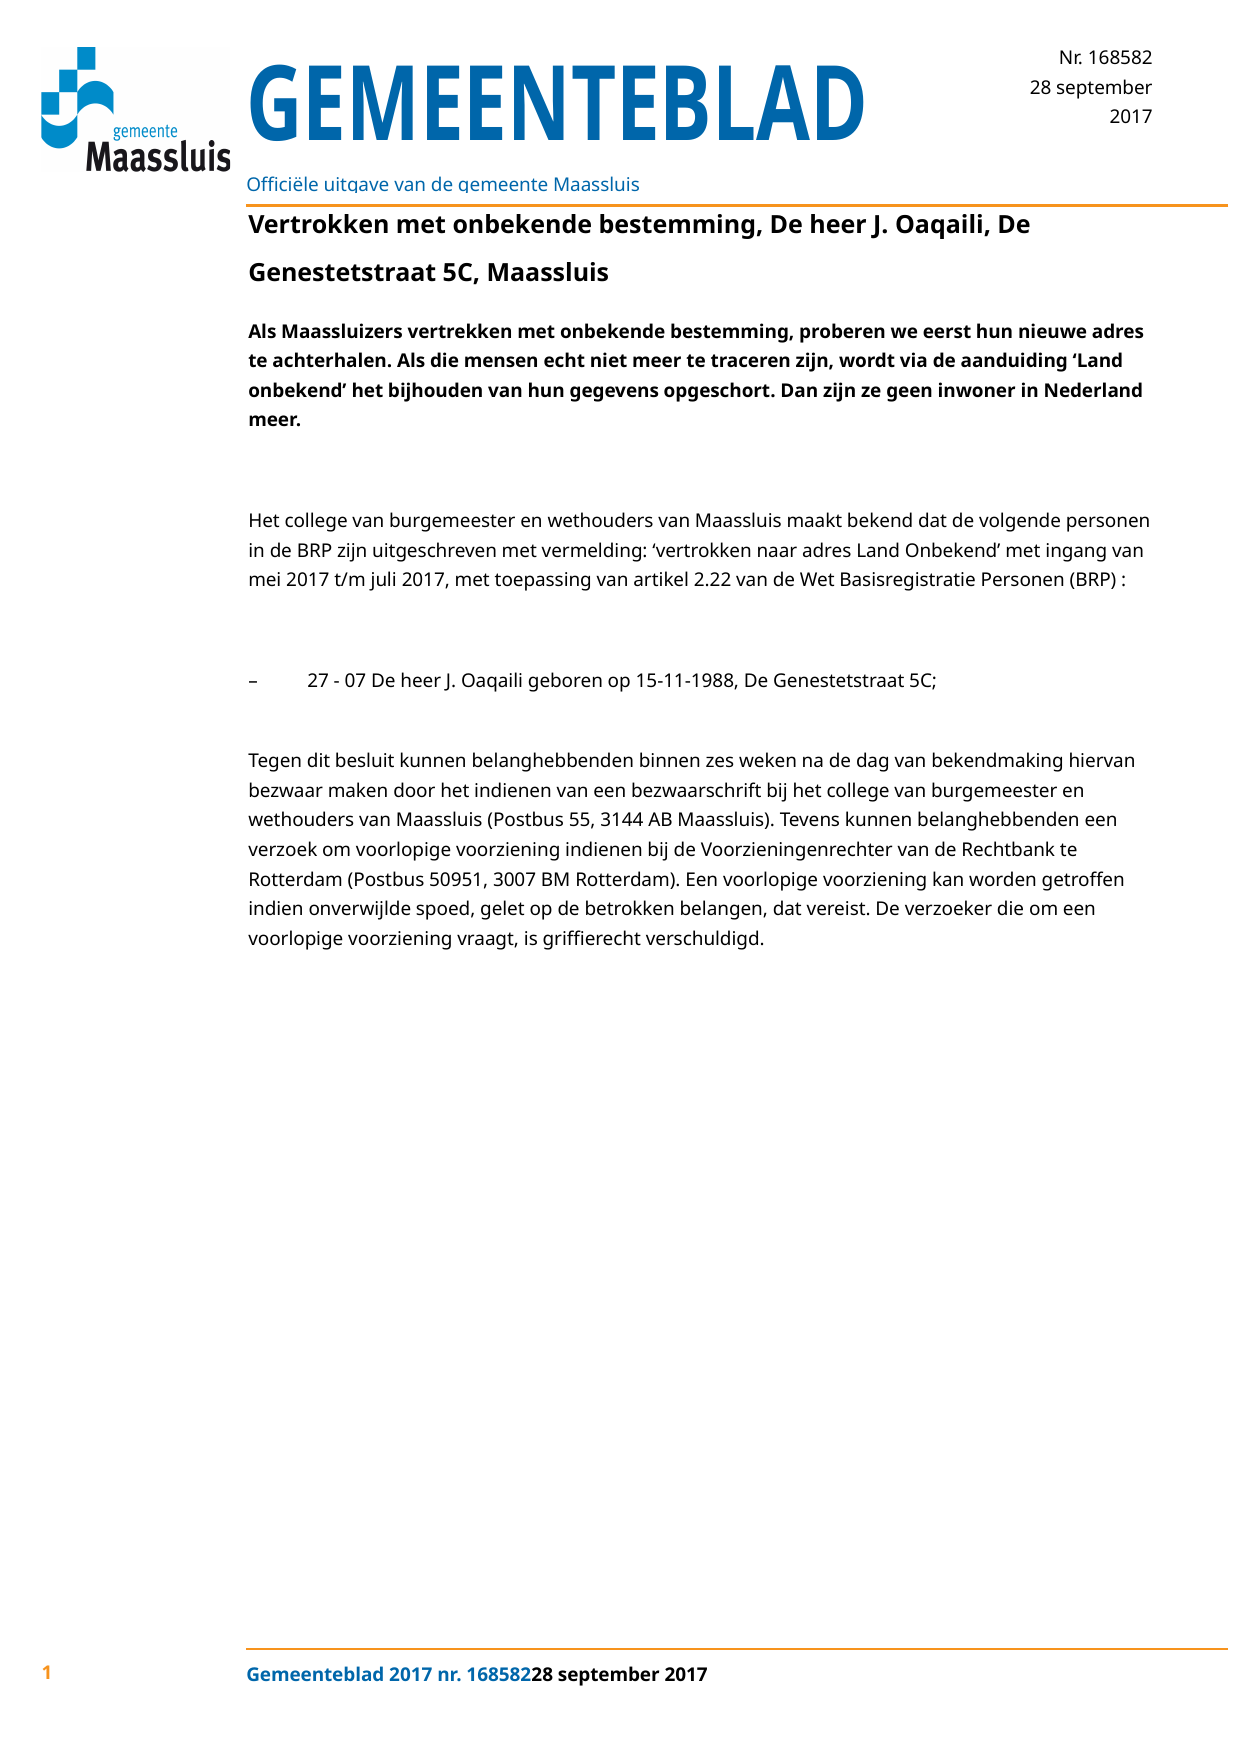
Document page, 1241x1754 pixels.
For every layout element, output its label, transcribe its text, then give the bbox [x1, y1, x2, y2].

text Het college van burgemeester en wethouders van Maassluis maakt bekend dat de volgende personen in de BRP zijn uitgeschreven met vermelding: ‘vertrokken naar adres Land Onbekend’ met ingang van mei 2017 t/m juli 2017, met toepassing van artikel 2.22 van de Wet Basisregistratie Personen (BRP) : [248, 507, 1152, 592]
list 27 - 07 De heer J. Oaqaili geboren op 15-11-1988, De Genestetstraat 5C; [248, 667, 1152, 693]
text Tegen dit besluit kunnen belanghebbenden binnen zes weken na de dag van bekendmaking hiervan bezwaar maken door het indienen van een bezwaarschrift bij het college van burgemeester en wethouders van Maassluis (Postbus 55, 3144 AB Maassluis). Tevens kunnen belanghebbenden een verzoek om voorlopige voorziening indienen bij de Voorzieningenrechter van de Rechtbank te Rotterdam (Postbus 50951, 3007 BM Rotterdam). Een voorlopige voorziening kan worden getroffen indien onverwijlde spoed, gelet op de betrokken belangen, dat vereist. De verzoeker die om een voorlopige voorziening vraagt, is griffierecht verschuldigd. [248, 747, 1152, 951]
picture [41, 47, 77, 92]
picture [41, 47, 231, 172]
text Vertrokken met onbekende bestemming, De heer J. Oaqaili, De Genestetstraat 5C, Maassluis [248, 207, 1152, 288]
text Als Maassluizers vertrekken met onbekende bestemming, proberen we eerst hun nieuwe adres te achterhalen. Als die mensen echt niet meer te traceren zijn, wordt via de aanduiding ‘Land onbekend’ het bijhouden van hun gegevens opgeschort. Dan zijn ze geen inwoner in Nederland meer. [248, 318, 1152, 432]
